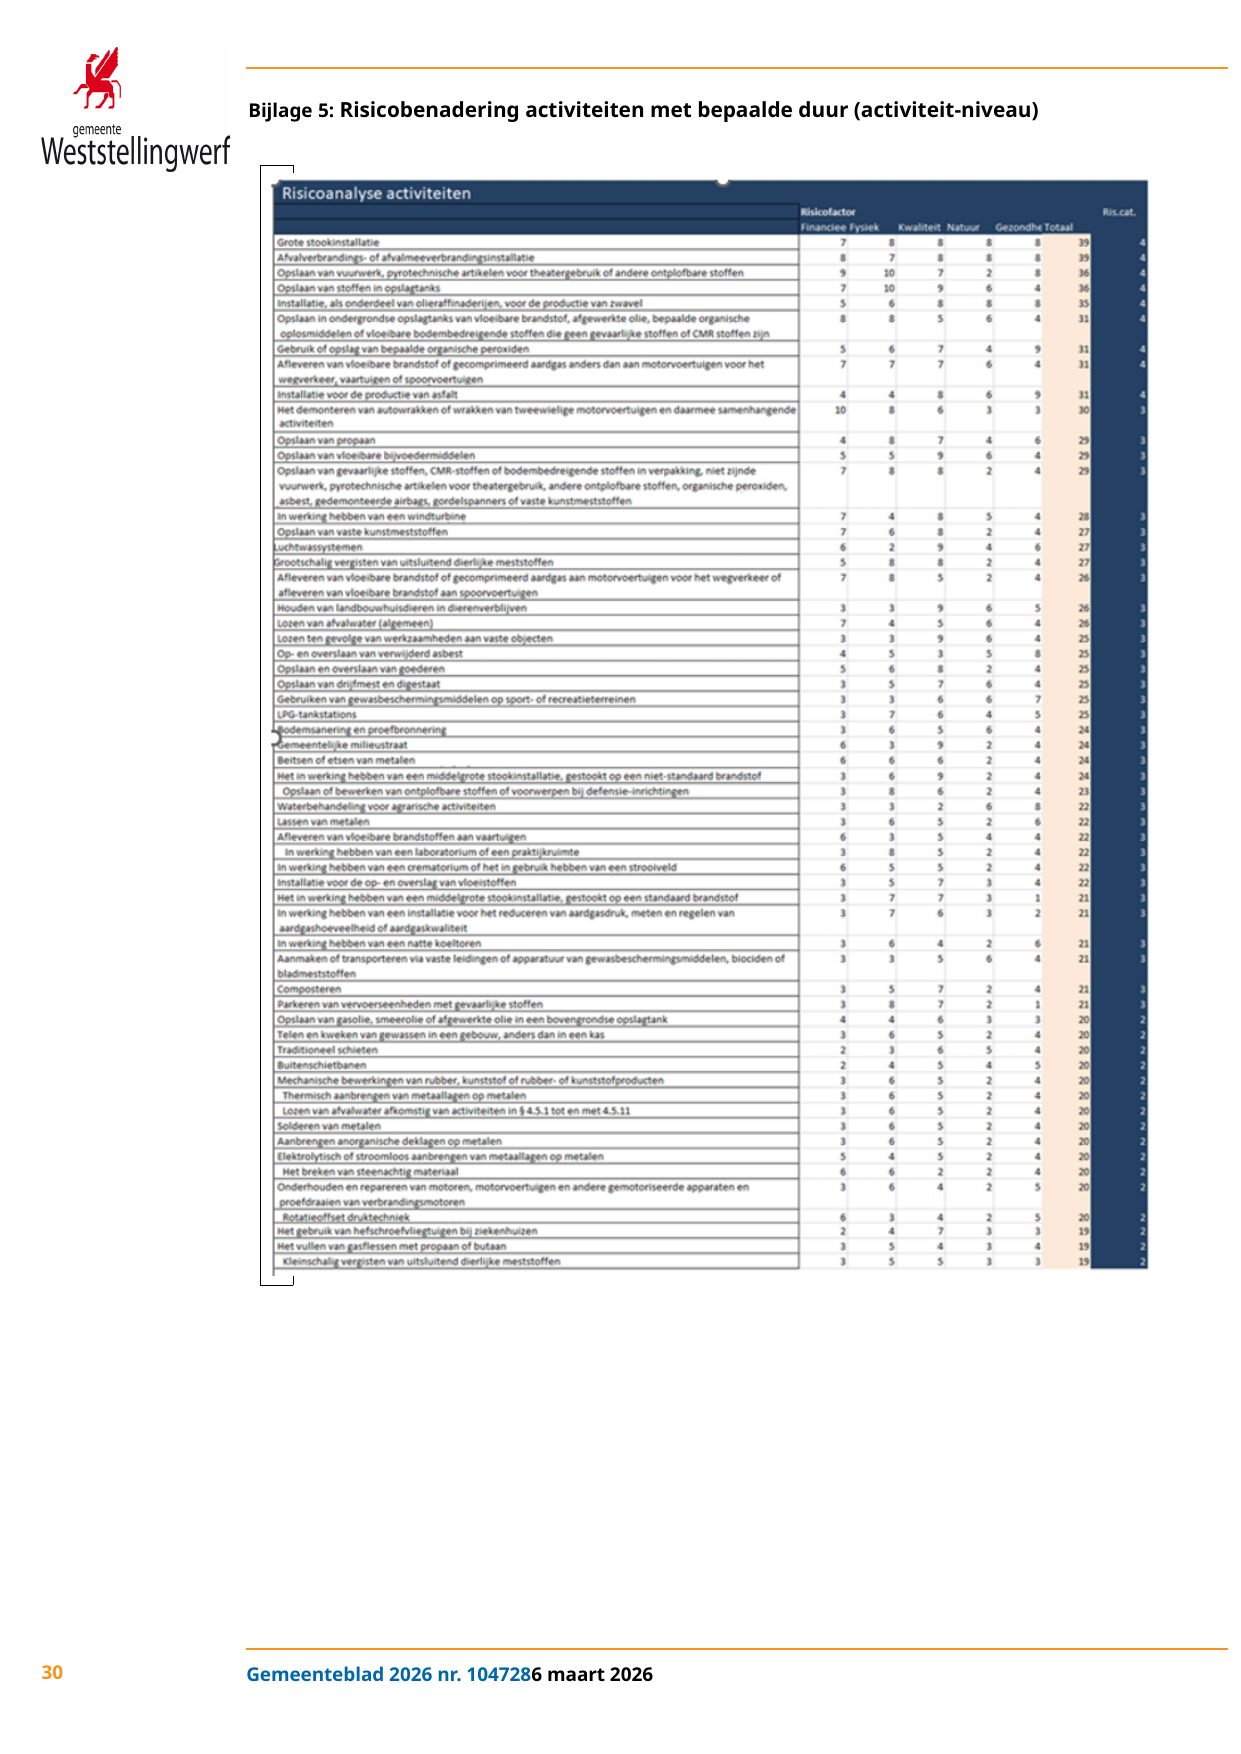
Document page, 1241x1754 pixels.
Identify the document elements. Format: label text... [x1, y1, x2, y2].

picture [41, 47, 231, 172]
picture [268, 173, 1155, 1276]
text Bijlage 5: Risicobenadering activiteiten met bepaalde duur (activiteit-niveau) [248, 95, 1152, 123]
